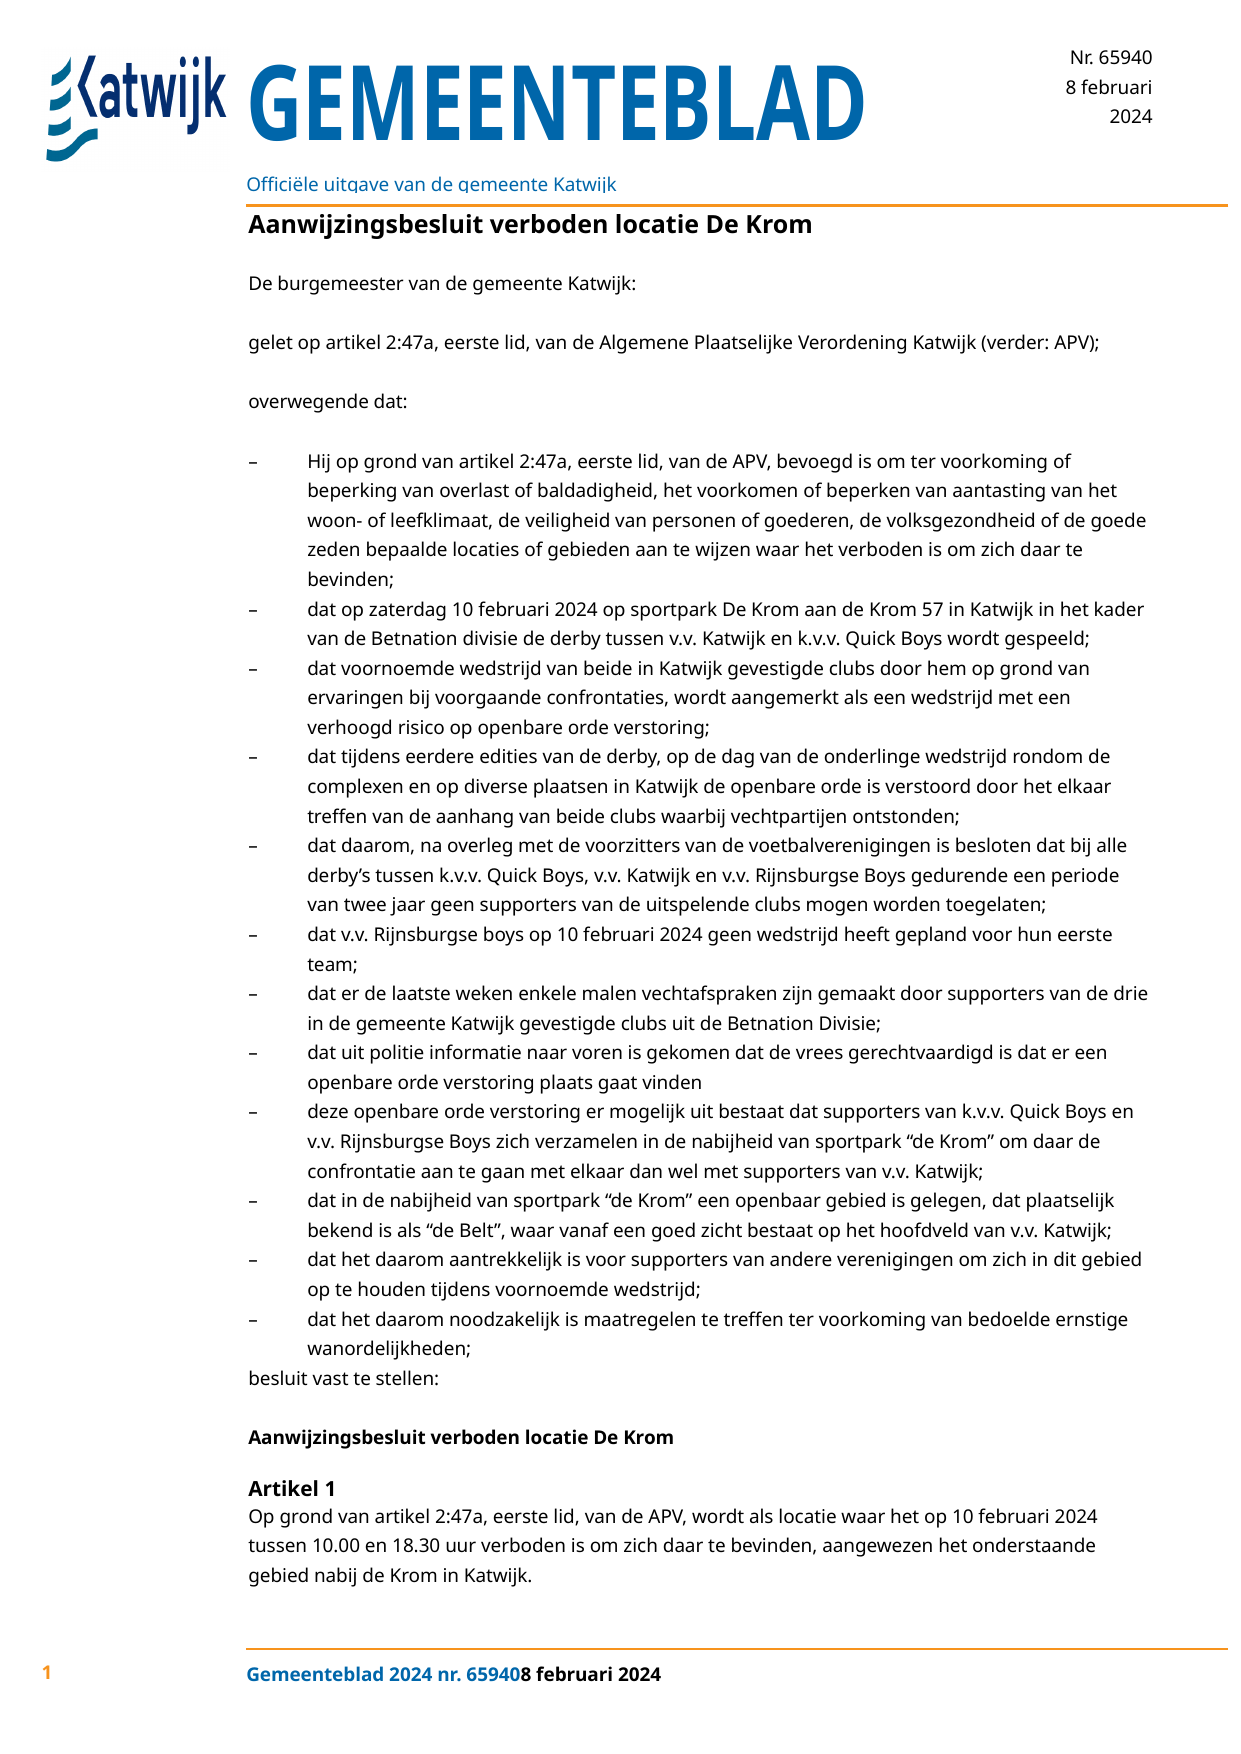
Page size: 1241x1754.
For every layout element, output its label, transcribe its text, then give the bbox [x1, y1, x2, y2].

list dat het daarom noodzakelijk is maatregelen te treffen ter voorkoming van bedoelde ernstige wanordelijkheden; [248, 1306, 1152, 1361]
list dat er de laatste weken enkele malen vechtafspraken zijn gemaakt door supporters van de drie in de gemeente Katwijk gevestigde clubs uit de Betnation Divisie; [248, 980, 1152, 1036]
list dat v.v. Rijnsburgse boys op 10 februari 2024 geen wedstrijd heeft gepland voor hun eerste team; [248, 921, 1152, 976]
text Aanwijzingsbesluit verboden locatie De Krom [248, 207, 1152, 241]
list dat op zaterdag 10 februari 2024 op sportpark De Krom aan de Krom 57 in Katwijk in het kader van de Betnation divisie de derby tussen v.v. Katwijk en k.v.v. Quick Boys wordt gespeeld; [248, 596, 1152, 651]
text Op grond van artikel 2:47a, eerste lid, van de APV, wordt als locatie waar het op 10 februari 2024 tussen 10.00 en 18.30 uur verboden is om zich daar te bevinden, aangewezen het onderstaande gebied nabij de Krom in Katwijk. [248, 1503, 1152, 1588]
text besluit vast te stellen: [248, 1365, 1152, 1391]
list dat daarom, na overleg met de voorzitters van de voetbalverenigingen is besloten dat bij alle derby’s tussen k.v.v. Quick Boys, v.v. Katwijk en v.v. Rijnsburgse Boys gedurende een periode van twee jaar geen supporters van de uitspelende clubs mogen worden toegelaten; [248, 832, 1152, 917]
picture [41, 47, 231, 172]
list dat voornoemde wedstrijd van beide in Katwijk gevestigde clubs door hem op grond van ervaringen bij voorgaande confrontaties, wordt aangemerkt als een wedstrijd met een verhoogd risico op openbare orde verstoring; [248, 655, 1152, 740]
list dat uit politie informatie naar voren is gekomen dat de vrees gerechtvaardigd is dat er een openbare orde verstoring plaats gaat vinden [248, 1039, 1152, 1095]
list deze openbare orde verstoring er mogelijk uit bestaat dat supporters van k.v.v. Quick Boys en v.v. Rijnsburgse Boys zich verzamelen in de nabijheid van sportpark “de Krom” om daar de confrontatie aan te gaan met elkaar dan wel met supporters van v.v. Katwijk; [248, 1099, 1152, 1183]
list Hij op grond van artikel 2:47a, eerste lid, van de APV, bevoegd is om ter voorkoming of beperking van overlast of baldadigheid, het voorkomen of beperken van aantasting van het woon- of leefklimaat, de veiligheid van personen of goederen, de volksgezondheid of de goede zeden bepaalde locaties of gebieden aan te wijzen waar het verboden is om zich daar te bevinden; [248, 448, 1152, 592]
list dat tijdens eerdere edities van de derby, op de dag van de onderlinge wedstrijd rondom de complexen en op diverse plaatsen in Katwijk de openbare orde is verstoord door het elkaar treffen van de aanhang van beide clubs waarbij vechtpartijen ontstonden; [248, 744, 1152, 828]
text gelet op artikel 2:47a, eerste lid, van de Algemene Plaatselijke Verordening Katwijk (verder: APV); [248, 329, 1152, 355]
text overwegende dat: [248, 389, 1152, 414]
list dat in de nabijheid van sportpark “de Krom” een openbaar gebied is gelegen, dat plaatselijk bekend is als “de Belt”, waar vanaf een goed zicht bestaat op het hoofdveld van v.v. Katwijk; [248, 1187, 1152, 1243]
text Artikel 1 [248, 1474, 1152, 1503]
text De burgemeester van de gemeente Katwijk: [248, 270, 1152, 296]
list dat het daarom aantrekkelijk is voor supporters van andere verenigingen om zich in dit gebied op te houden tijdens voornoemde wedstrijd; [248, 1247, 1152, 1302]
text Aanwijzingsbesluit verboden locatie De Krom [248, 1424, 1152, 1450]
